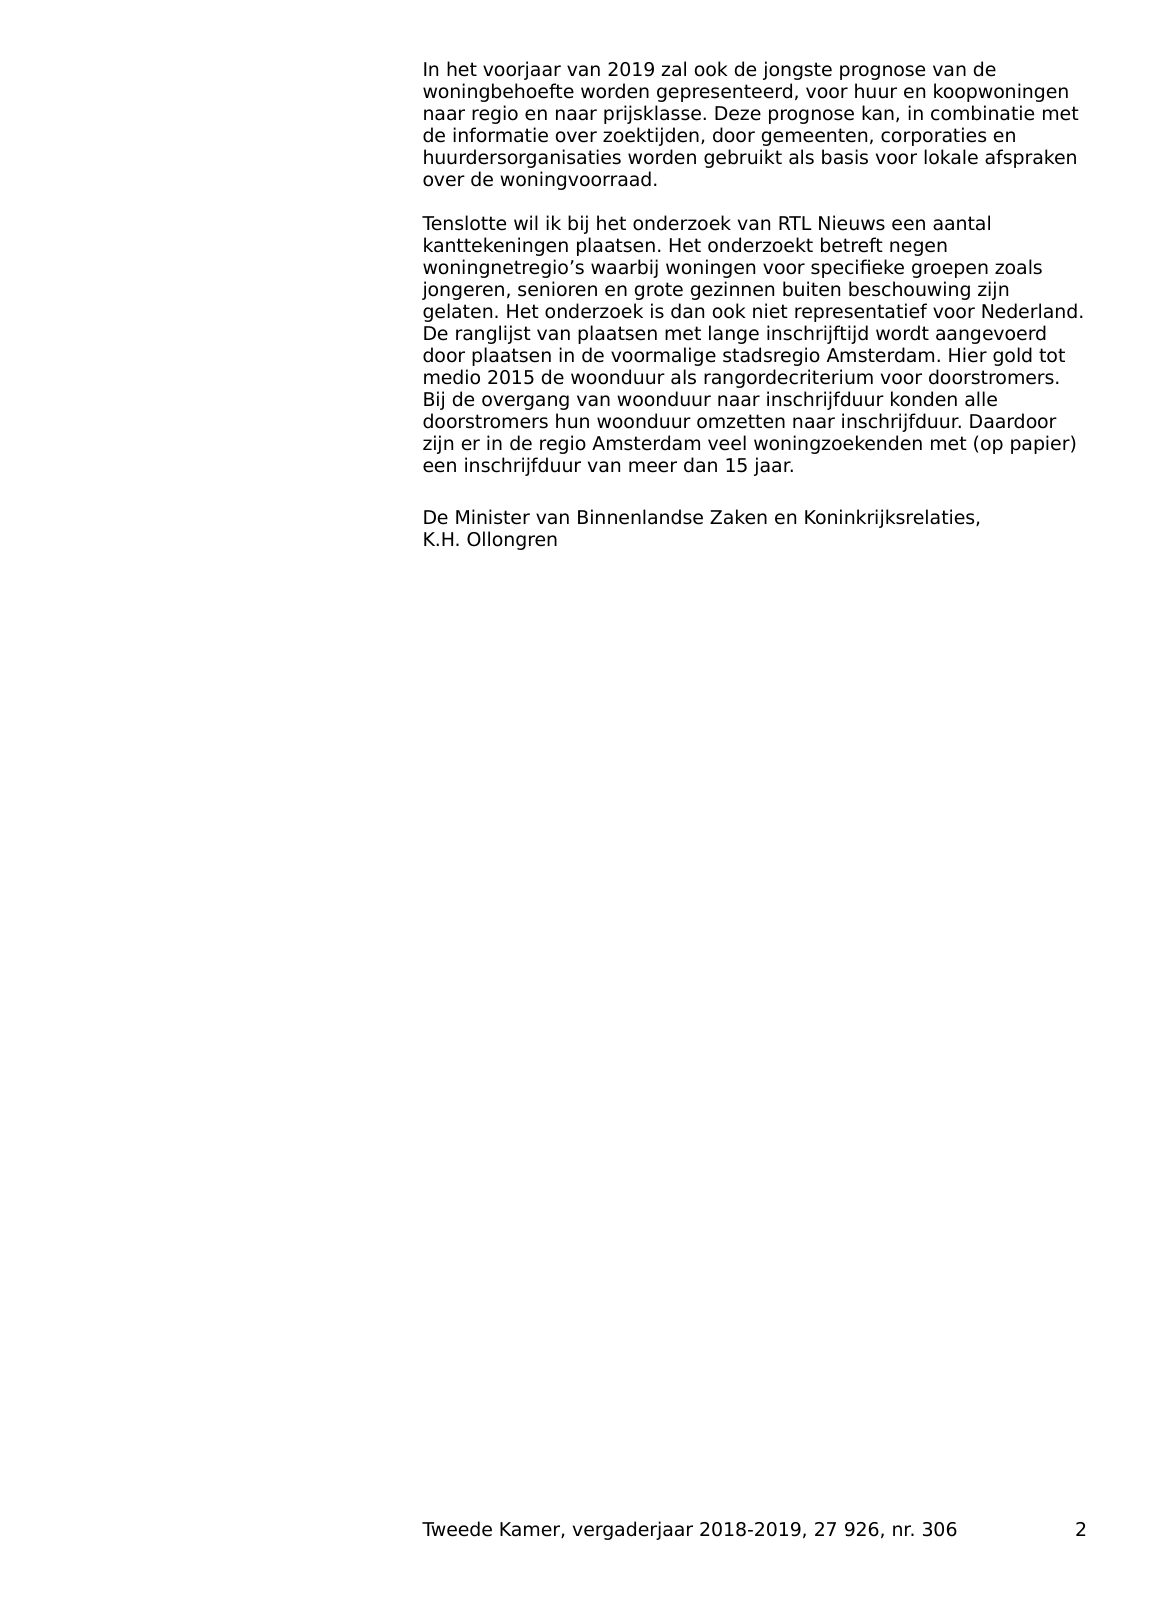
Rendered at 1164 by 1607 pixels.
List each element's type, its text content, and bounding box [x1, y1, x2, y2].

text Tenslotte wil ik bij het onderzoek van RTL Nieuws een aantal kanttekeningen plaatsen. Het onderzoekt betreft negen woningnetregio’s waarbij woningen voor specifieke groepen zoals jongeren, senioren en grote gezinnen buiten beschouwing zijn gelaten. Het onderzoek is dan ook niet representatief voor Nederland. De ranglijst van plaatsen met lange inschrijftijd wordt aangevoerd door plaatsen in de voormalige stadsregio Amsterdam. Hier gold tot medio 2015 de woonduur als rangordecriterium voor doorstromers. Bij de overgang van woonduur naar inschrijfduur konden alle doorstromers hun woonduur omzetten naar inschrijfduur. Daardoor zijn er in de regio Amsterdam veel woningzoekenden met (op papier) een inschrijfduur van meer dan 15 jaar. [422, 213, 1087, 477]
text De Minister van Binnenlandse Zaken en Koninkrijksrelaties, K.H. Ollongren [422, 507, 1087, 551]
text In het voorjaar van 2019 zal ook de jongste prognose van de woningbehoefte worden gepresenteerd, voor huur en koopwoningen naar regio en naar prijsklasse. Deze prognose kan, in combinatie met de informatie over zoektijden, door gemeenten, corporaties en huurdersorganisaties worden gebruikt als basis voor lokale afspraken over de woningvoorraad. [422, 59, 1087, 191]
